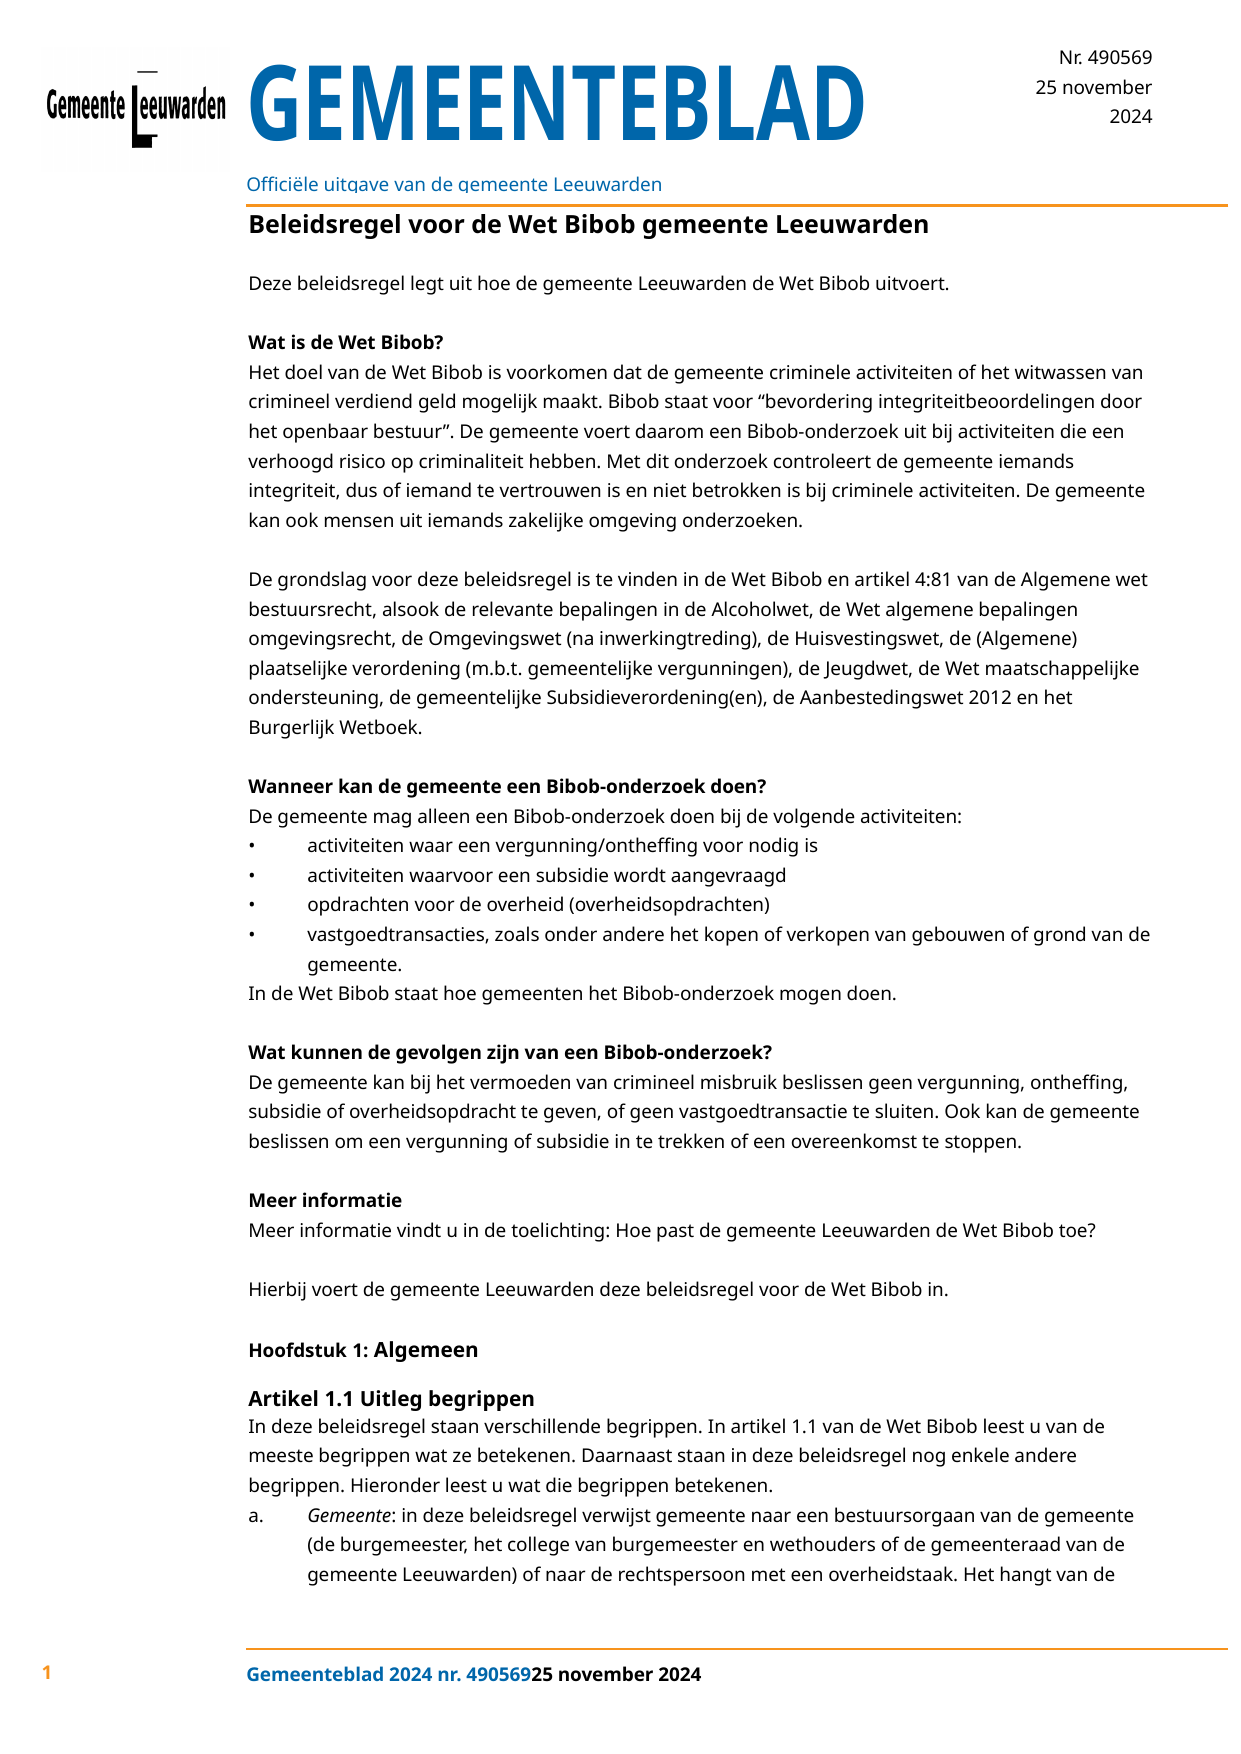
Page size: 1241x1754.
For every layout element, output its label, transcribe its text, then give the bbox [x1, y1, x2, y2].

text In de Wet Bibob staat hoe gemeenten het Bibob-onderzoek mogen doen. [248, 980, 1152, 1006]
text Wat is de Wet Bibob? [248, 329, 1152, 355]
text Deze beleidsregel legt uit hoe de gemeente Leeuwarden de Wet Bibob uitvoert. [248, 270, 1152, 296]
list Gemeente: in deze beleidsregel verwijst gemeente naar een bestuursorgaan van de gemeente (de burgemeester, het college van burgemeester en wethouders of de gemeenteraad van de gemeente Leeuwarden) of naar de rechtspersoon met een overheidstaak. Het hangt van de [248, 1502, 1152, 1587]
text Het doel van de Wet Bibob is voorkomen dat de gemeente criminele activiteiten of het witwassen van crimineel verdiend geld mogelijk maakt. Bibob staat voor “bevordering integriteitbeoordelingen door het openbaar bestuur”. De gemeente voert daarom een Bibob-onderzoek uit bij activiteiten die een verhoogd risico op criminaliteit hebben. Met dit onderzoek controleert de gemeente iemands integriteit, dus of iemand te vertrouwen is en niet betrokken is bij criminele activiteiten. De gemeente kan ook mensen uit iemands zakelijke omgeving onderzoeken. [248, 359, 1152, 533]
list vastgoedtransacties, zoals onder andere het kopen of verkopen van gebouwen of grond van de gemeente. [248, 921, 1152, 976]
text Wanneer kan de gemeente een Bibob-onderzoek doen? [248, 773, 1152, 799]
text Beleidsregel voor de Wet Bibob gemeente Leeuwarden [248, 207, 1152, 241]
list activiteiten waarvoor een subsidie wordt aangevraagd [248, 862, 1152, 888]
text Hierbij voert de gemeente Leeuwarden deze beleidsregel voor de Wet Bibob in. [248, 1276, 1152, 1302]
text Artikel 1.1 Uitleg begrippen [248, 1384, 1152, 1413]
text Meer informatie vindt u in de toelichting: Hoe past de gemeente Leeuwarden de Wet Bibob toe? [248, 1217, 1152, 1243]
text De gemeente kan bij het vermoeden van crimineel misbruik beslissen geen vergunning, ontheffing, subsidie of overheidsopdracht te geven, of geen vastgoedtransactie te sluiten. Ook kan de gemeente beslissen om een vergunning of subsidie in te trekken of een overeenkomst te stoppen. [248, 1069, 1152, 1154]
list activiteiten waar een vergunning/ontheffing voor nodig is [248, 832, 1152, 858]
text De grondslag voor deze beleidsregel is te vinden in de Wet Bibob en artikel 4:81 van de Algemene wet bestuursrecht, alsook de relevante bepalingen in de Alcoholwet, de Wet algemene bepalingen omgevingsrecht, de Omgevingswet (na inwerkingtreding), de Huisvestingswet, de (Algemene) plaatselijke verordening (m.b.t. gemeentelijke vergunningen), de Jeugdwet, de Wet maatschappelijke ondersteuning, de gemeentelijke Subsidieverordening(en), de Aanbestedingswet 2012 en het Burgerlijk Wetboek. [248, 566, 1152, 740]
text Wat kunnen de gevolgen zijn van een Bibob-onderzoek? [248, 1039, 1152, 1065]
text Hoofdstuk 1: Algemeen [248, 1335, 1152, 1364]
picture [41, 47, 231, 172]
text Meer informatie [248, 1187, 1152, 1213]
text De gemeente mag alleen een Bibob-onderzoek doen bij de volgende activiteiten: [248, 803, 1152, 828]
text In deze beleidsregel staan verschillende begrippen. In artikel 1.1 van de Wet Bibob leest u van de meeste begrippen wat ze betekenen. Daarnaast staan in deze beleidsregel nog enkele andere begrippen. Hieronder leest u wat die begrippen betekenen. [248, 1413, 1152, 1498]
list opdrachten voor de overheid (overheidsopdrachten) [248, 892, 1152, 917]
